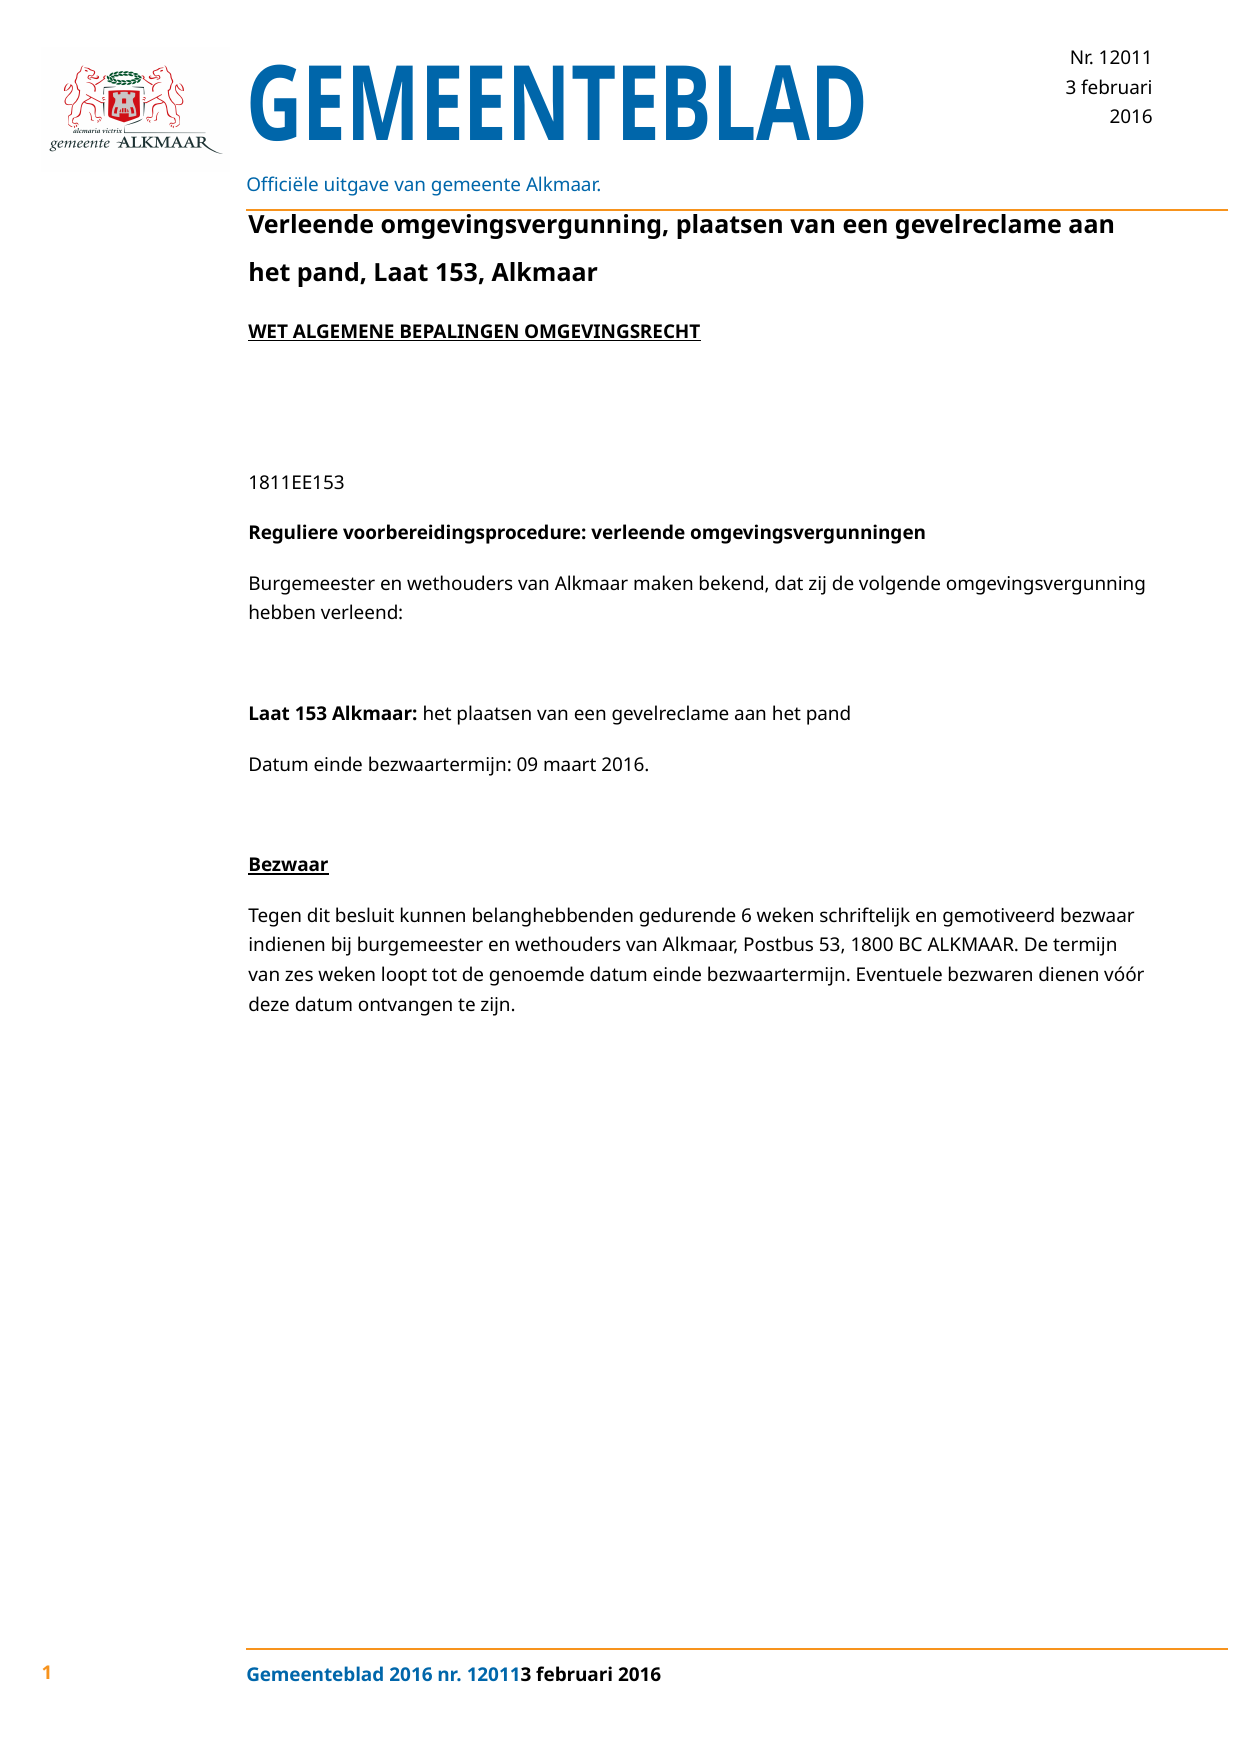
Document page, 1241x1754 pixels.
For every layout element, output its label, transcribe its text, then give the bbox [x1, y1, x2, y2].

text Verleende omgevingsvergunning, plaatsen van een gevelreclame aan het pand, Laat 153, Alkmaar [248, 211, 1152, 288]
text Burgemeester en wethouders van Alkmaar maken bekend, dat zij de volgende omgevingsvergunning hebben verleend: [248, 570, 1152, 625]
picture [41, 47, 231, 172]
text Laat 153 Alkmaar: het plaatsen van een gevelreclame aan het pand [248, 700, 1152, 726]
text WET ALGEMENE BEPALINGEN OMGEVINGSRECHT [248, 318, 1152, 344]
text 1811EE153 [248, 469, 1152, 495]
text Datum einde bezwaartermijn: 09 maart 2016. [248, 751, 1152, 777]
text Tegen dit besluit kunnen belanghebbenden gedurende 6 weken schriftelijk en gemotiveerd bezwaar indienen bij burgemeester en wethouders van Alkmaar, Postbus 53, 1800 BC ALKMAAR. De termijn van zes weken loopt tot de genoemde datum einde bezwaartermijn. Eventuele bezwaren dienen vóór deze datum ontvangen te zijn. [248, 902, 1152, 1017]
text Bezwaar [248, 852, 1152, 877]
text Reguliere voorbereidingsprocedure: verleende omgevingsvergunningen [248, 519, 1152, 545]
